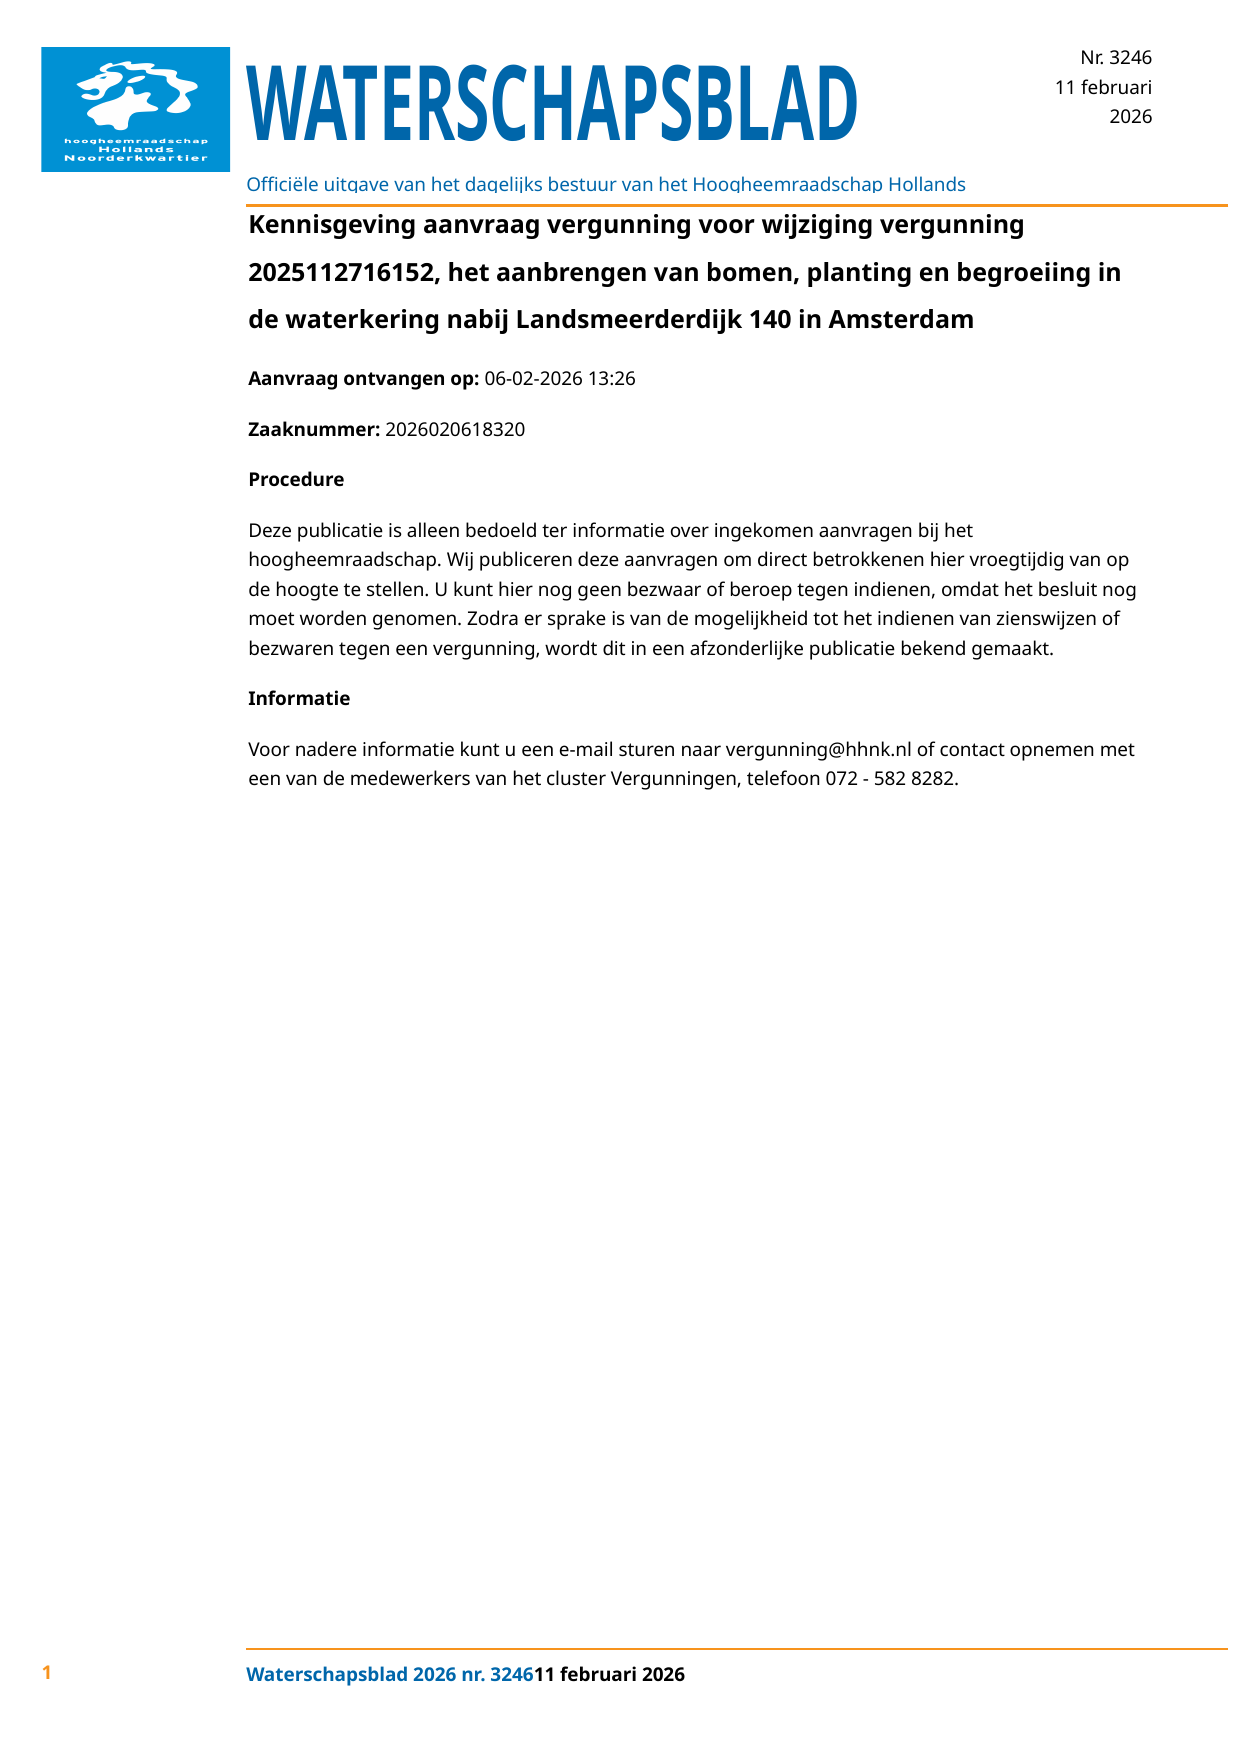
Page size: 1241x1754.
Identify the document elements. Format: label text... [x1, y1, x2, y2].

picture [118, 62, 197, 112]
picture [78, 64, 122, 99]
text Aanvraag ontvangen op: 06-02-2026 13:26 [248, 366, 1152, 391]
picture [88, 87, 157, 130]
text Informatie [248, 686, 1152, 711]
text Voor nadere informatie kunt u een e-mail sturen naar vergunning@hhnk.nl of contact opnemen met een van de medewerkers van het cluster Vergunningen, telefoon 072 - 582 8282. [248, 736, 1152, 791]
picture [129, 76, 144, 82]
text Zaaknummer: 2026020618320 [248, 416, 1152, 442]
text Deze publicatie is alleen bedoeld ter informatie over ingekomen aanvragen bij het hoogheemraadschap. Wij publiceren deze aanvragen om direct betrokkenen hier vroegtijdig van op de hoogte te stellen. U kunt hier nog geen bezwaar of beroep tegen indienen, omdat het besluit nog moet worden genomen. Zodra er sprake is van de mogelijkheid tot het indienen van zienswijzen of bezwaren tegen een vergunning, wordt dit in een afzonderlijke publicatie bekend gemaakt. [248, 517, 1152, 661]
text Kennisgeving aanvraag vergunning voor wijziging vergunning 2025112716152, het aanbrengen van bomen, planting en begroeiing in de waterkering nabij Landsmeerderdijk 140 in Amsterdam [248, 207, 1152, 336]
text Procedure [248, 466, 1152, 492]
